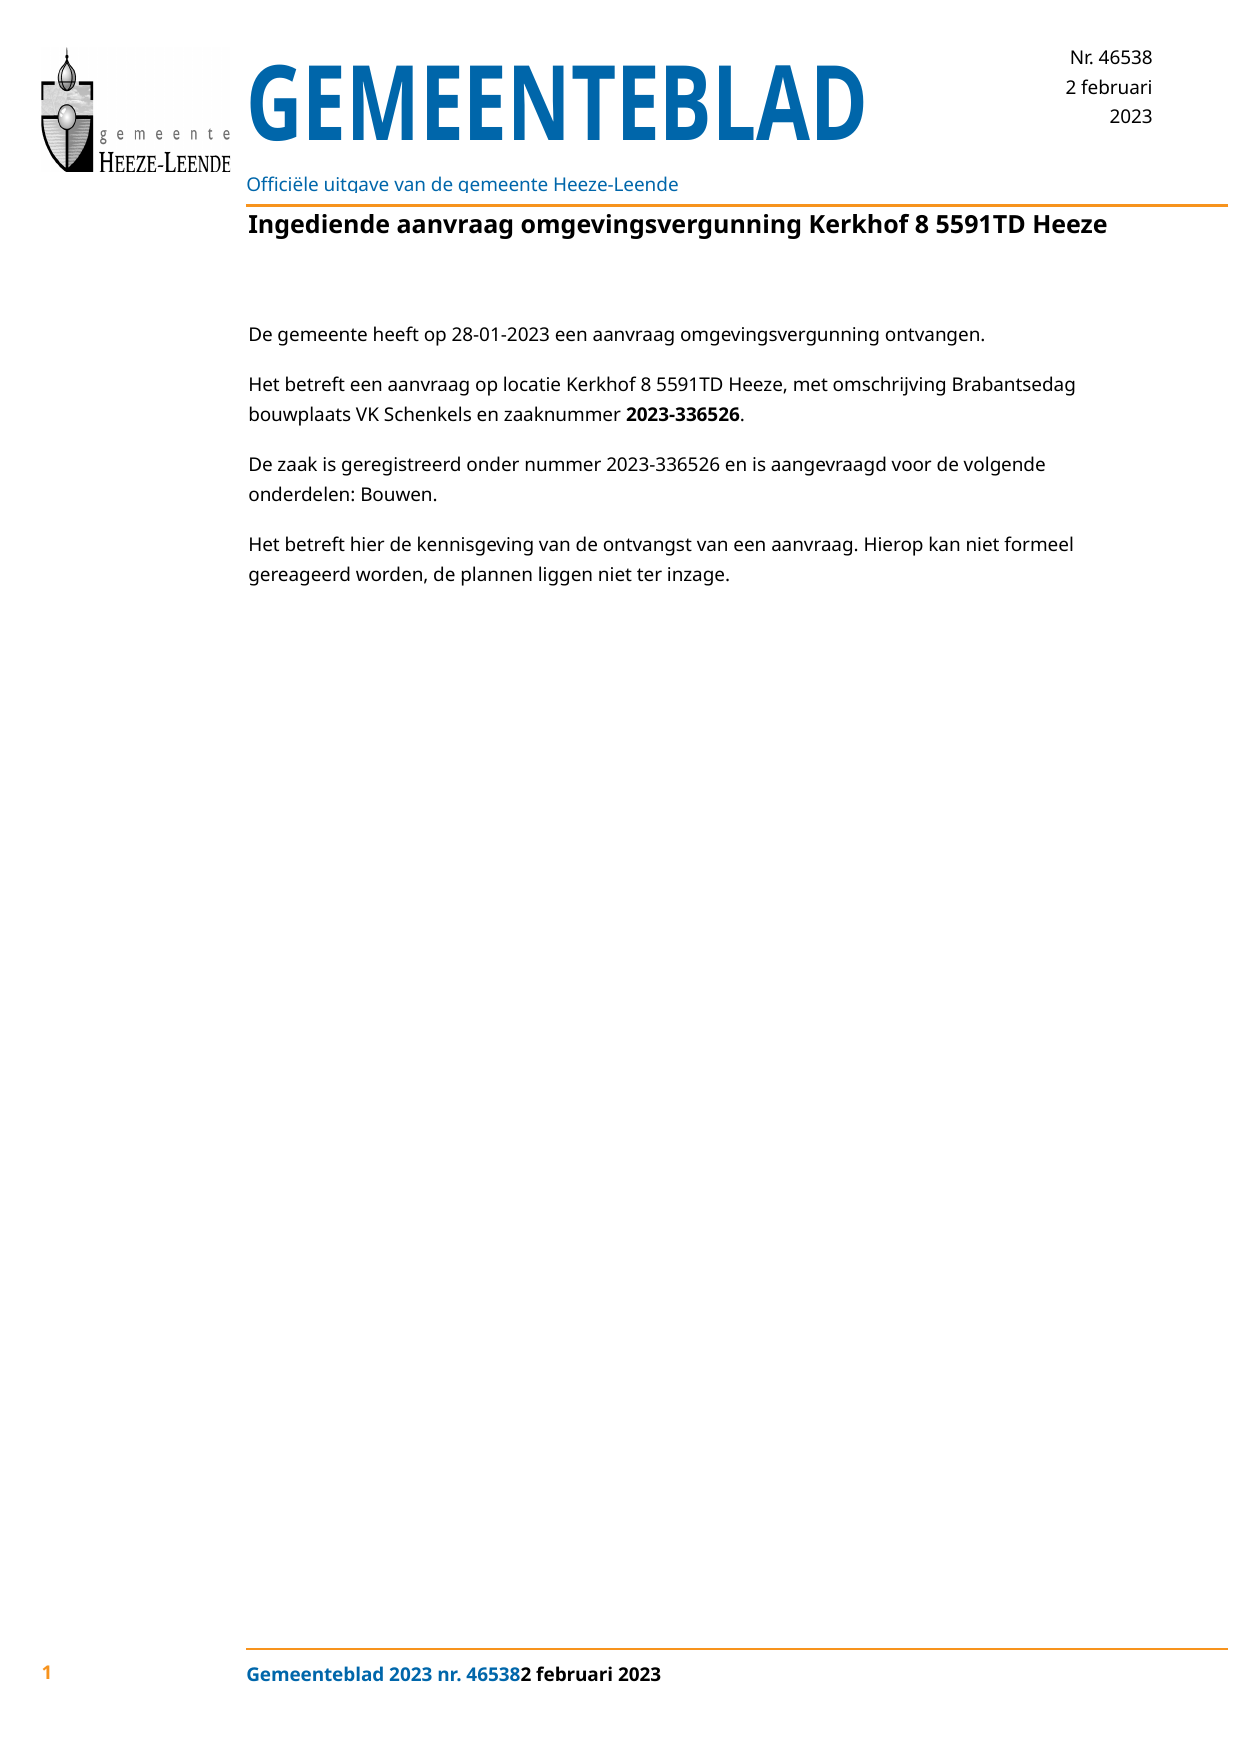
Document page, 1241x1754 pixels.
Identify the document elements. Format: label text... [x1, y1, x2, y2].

picture [41, 47, 231, 172]
text Het betreft hier de kennisgeving van de ontvangst van een aanvraag. Hierop kan niet formeel gereageerd worden, de plannen liggen niet ter inzage. [248, 531, 1152, 586]
text De gemeente heeft op 28-01-2023 een aanvraag omgevingsvergunning ontvangen. [248, 321, 1152, 346]
text De zaak is geregistreerd onder nummer 2023-336526 en is aangevraagd voor de volgende onderdelen: Bouwen. [248, 451, 1152, 506]
text Ingediende aanvraag omgevingsvergunning Kerkhof 8 5591TD Heeze [248, 207, 1152, 241]
text Het betreft een aanvraag op locatie Kerkhof 8 5591TD Heeze, met omschrijving Brabantsedag bouwplaats VK Schenkels en zaaknummer 2023-336526. [248, 371, 1152, 426]
